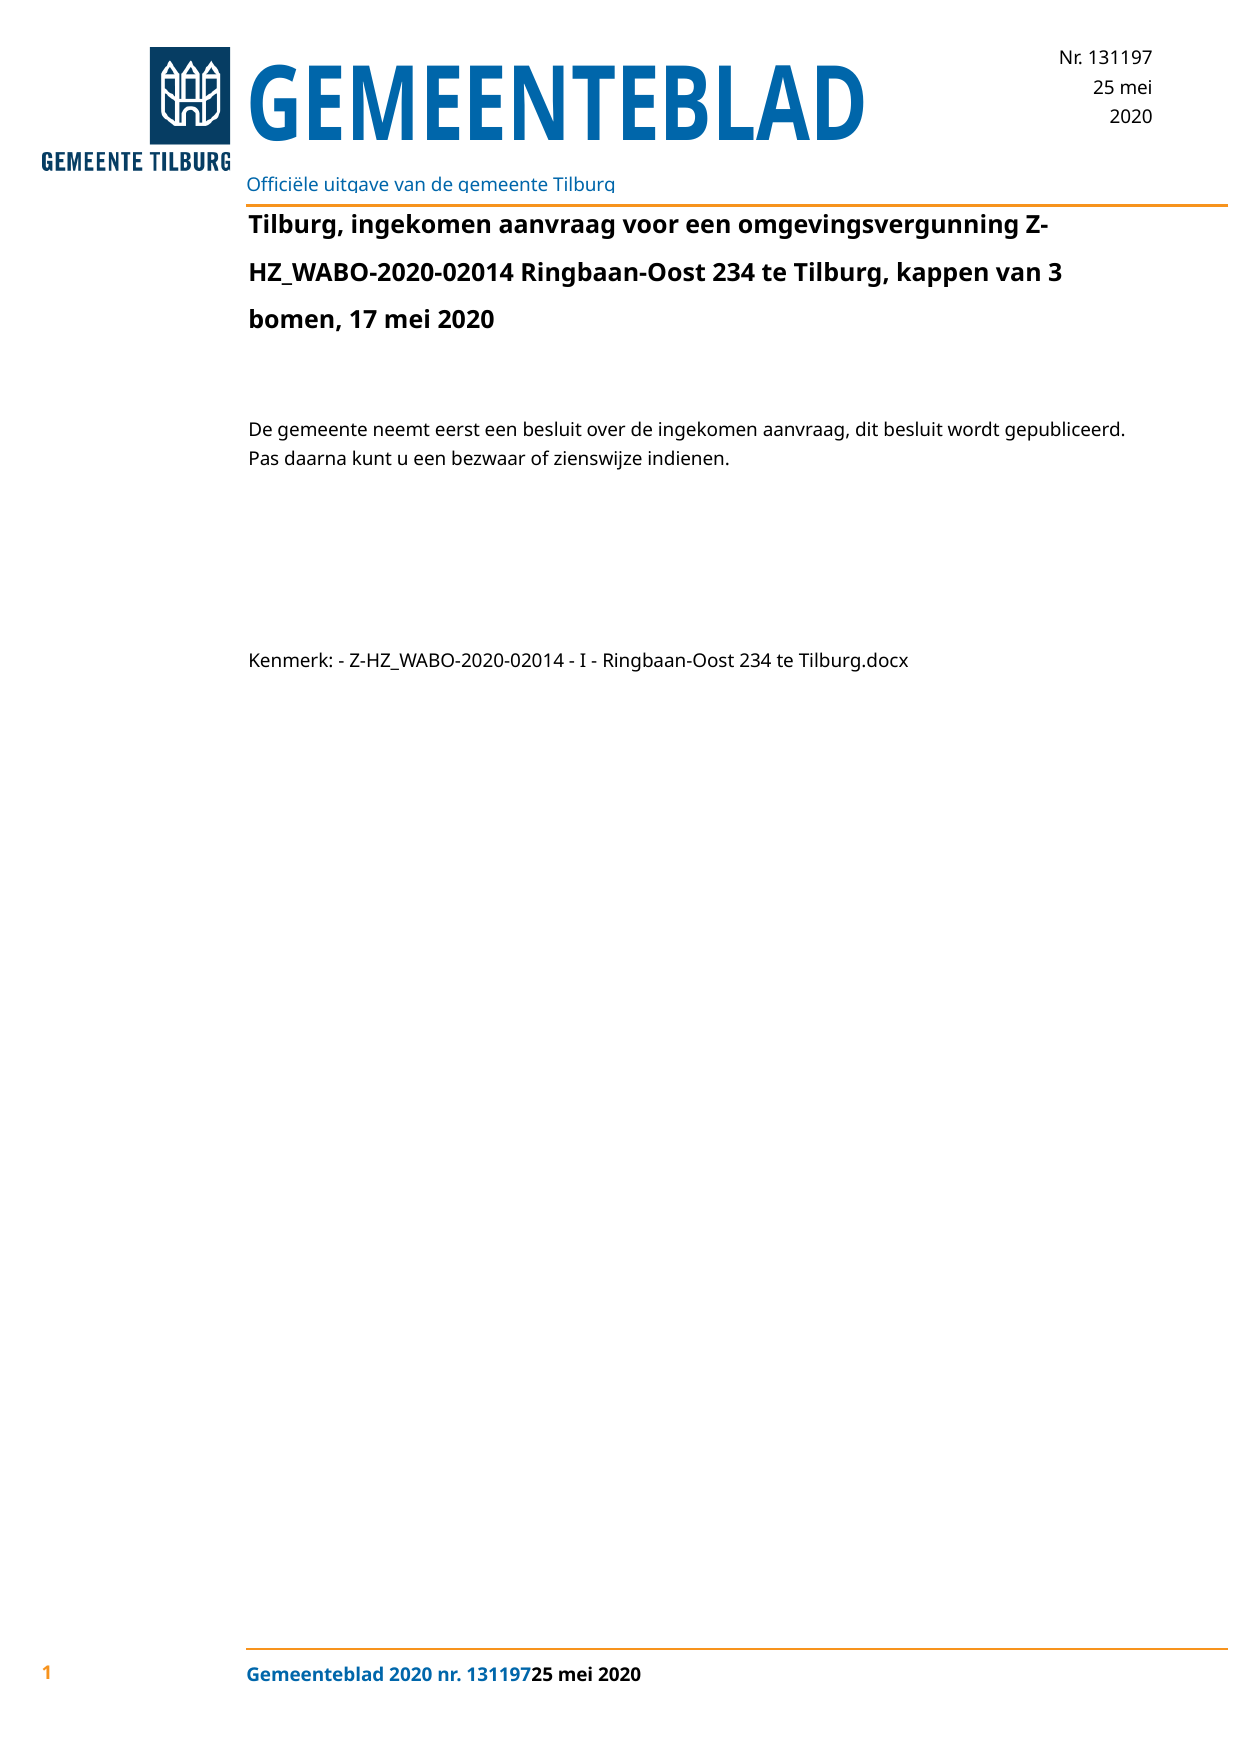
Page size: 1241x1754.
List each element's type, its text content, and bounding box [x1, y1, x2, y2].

text De gemeente neemt eerst een besluit over de ingekomen aanvraag, dit besluit wordt gepubliceerd. Pas daarna kunt u een bezwaar of zienswijze indienen. [248, 416, 1152, 471]
text Kenmerk: - Z-HZ_WABO-2020-02014 - I - Ringbaan-Oost 234 te Tilburg.docx [248, 647, 1152, 673]
picture [41, 47, 231, 172]
text Tilburg, ingekomen aanvraag voor een omgevingsvergunning Z-HZ_WABO-2020-02014 Ringbaan-Oost 234 te Tilburg, kappen van 3 bomen, 17 mei 2020 [248, 207, 1152, 336]
